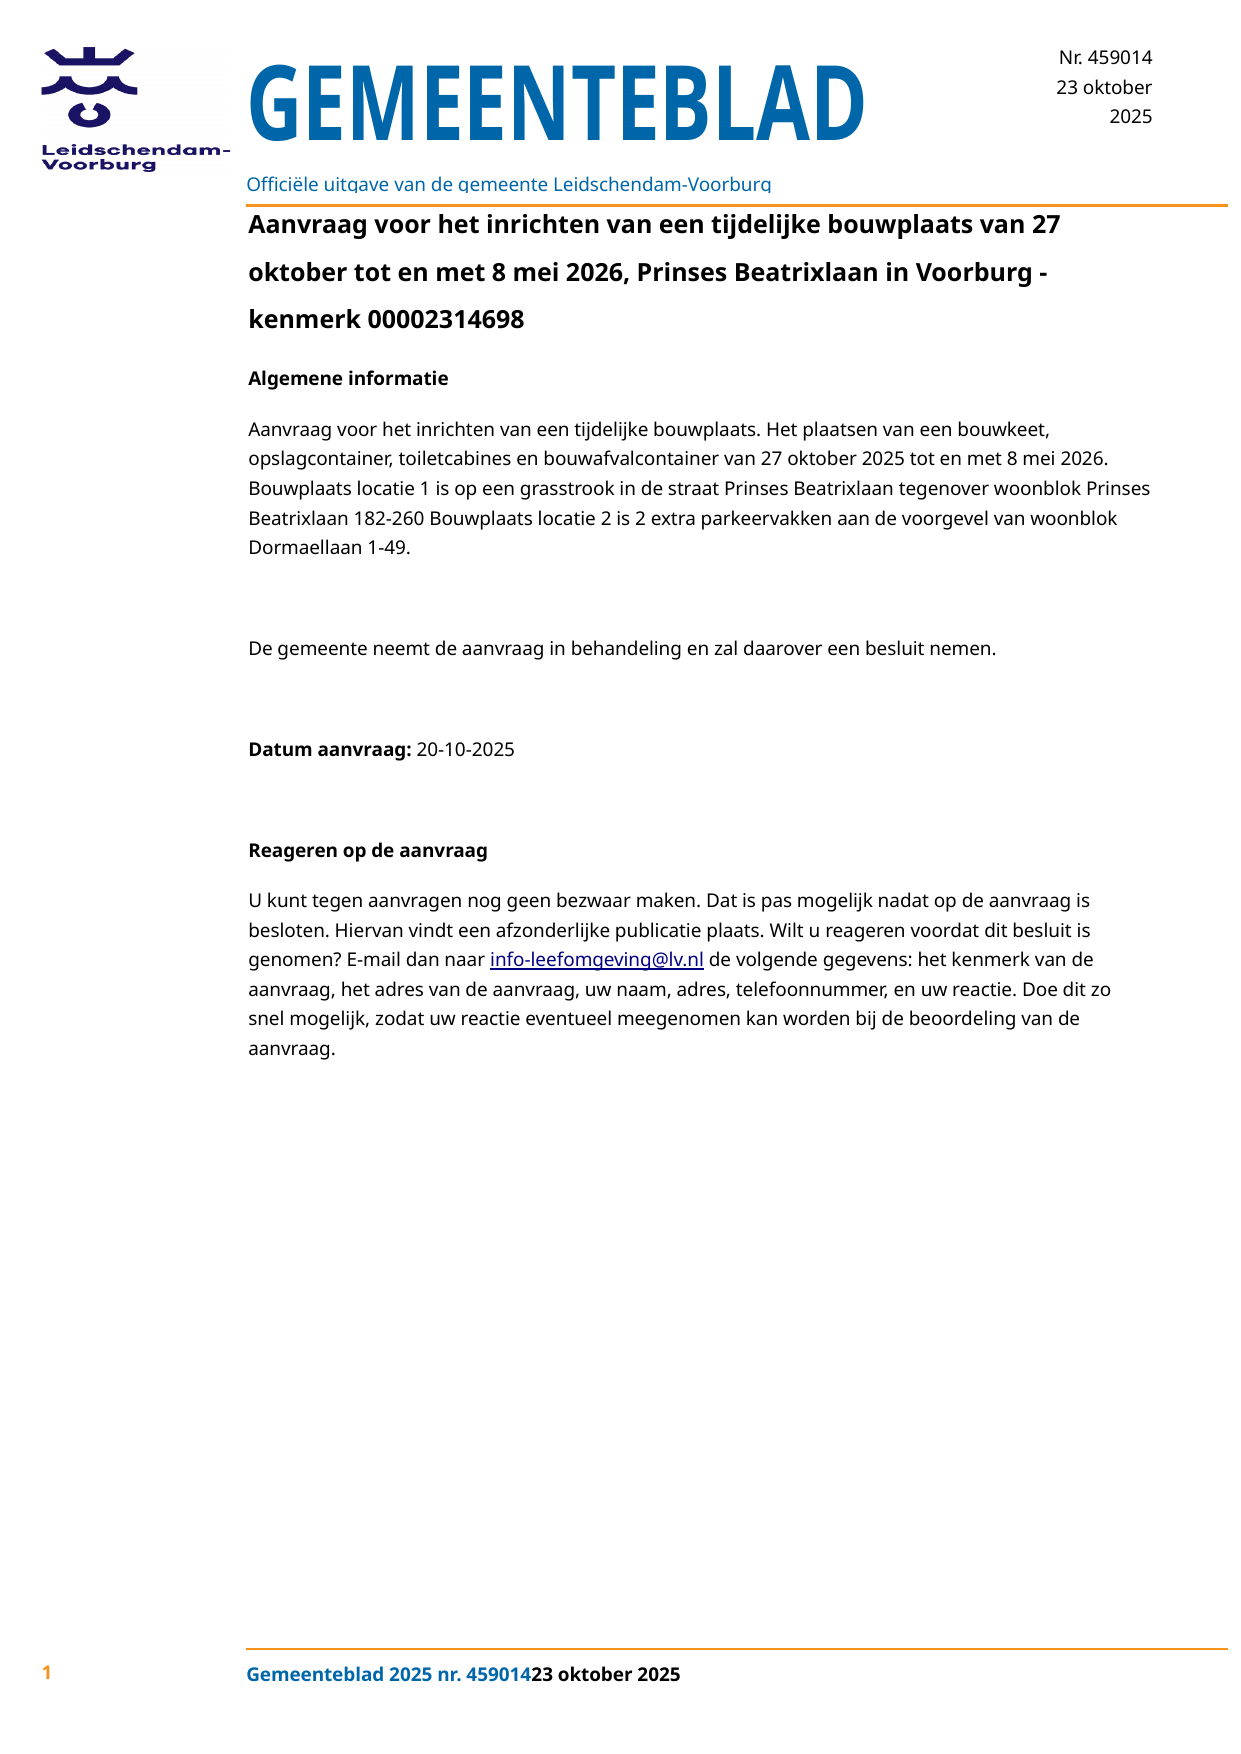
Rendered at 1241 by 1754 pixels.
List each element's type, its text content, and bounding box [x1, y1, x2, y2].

picture [41, 47, 231, 172]
text U kunt tegen aanvragen nog geen bezwaar maken. Dat is pas mogelijk nadat op de aanvraag is besloten. Hiervan vindt een afzonderlijke publicatie plaats. Wilt u reageren voordat dit besluit is genomen? E-mail dan naar info-leefomgeving@lv.nl de volgende gegevens: het kenmerk van de aanvraag, het adres van de aanvraag, uw naam, adres, telefoonnummer, en uw reactie. Doe dit zo snel mogelijk, zodat uw reactie eventueel meegenomen kan worden bij de beoordeling van de aanvraag. [248, 887, 1152, 1061]
text De gemeente neemt de aanvraag in behandeling en zal daarover een besluit nemen. [248, 635, 1152, 661]
text Algemene informatie [248, 366, 1152, 391]
text Reageren op de aanvraag [248, 837, 1152, 862]
text Aanvraag voor het inrichten van een tijdelijke bouwplaats van 27 oktober tot en met 8 mei 2026, Prinses Beatrixlaan in Voorburg - kenmerk 00002314698 [248, 207, 1152, 336]
text Aanvraag voor het inrichten van een tijdelijke bouwplaats. Het plaatsen van een bouwkeet, opslagcontainer, toiletcabines en bouwafvalcontainer van 27 oktober 2025 tot en met 8 mei 2026. Bouwplaats locatie 1 is op een grasstrook in de straat Prinses Beatrixlaan tegenover woonblok Prinses Beatrixlaan 182-260 Bouwplaats locatie 2 is 2 extra parkeervakken aan de voorgevel van woonblok Dormaellaan 1-49. [248, 416, 1152, 560]
text Datum aanvraag: 20-10-2025 [248, 736, 1152, 762]
